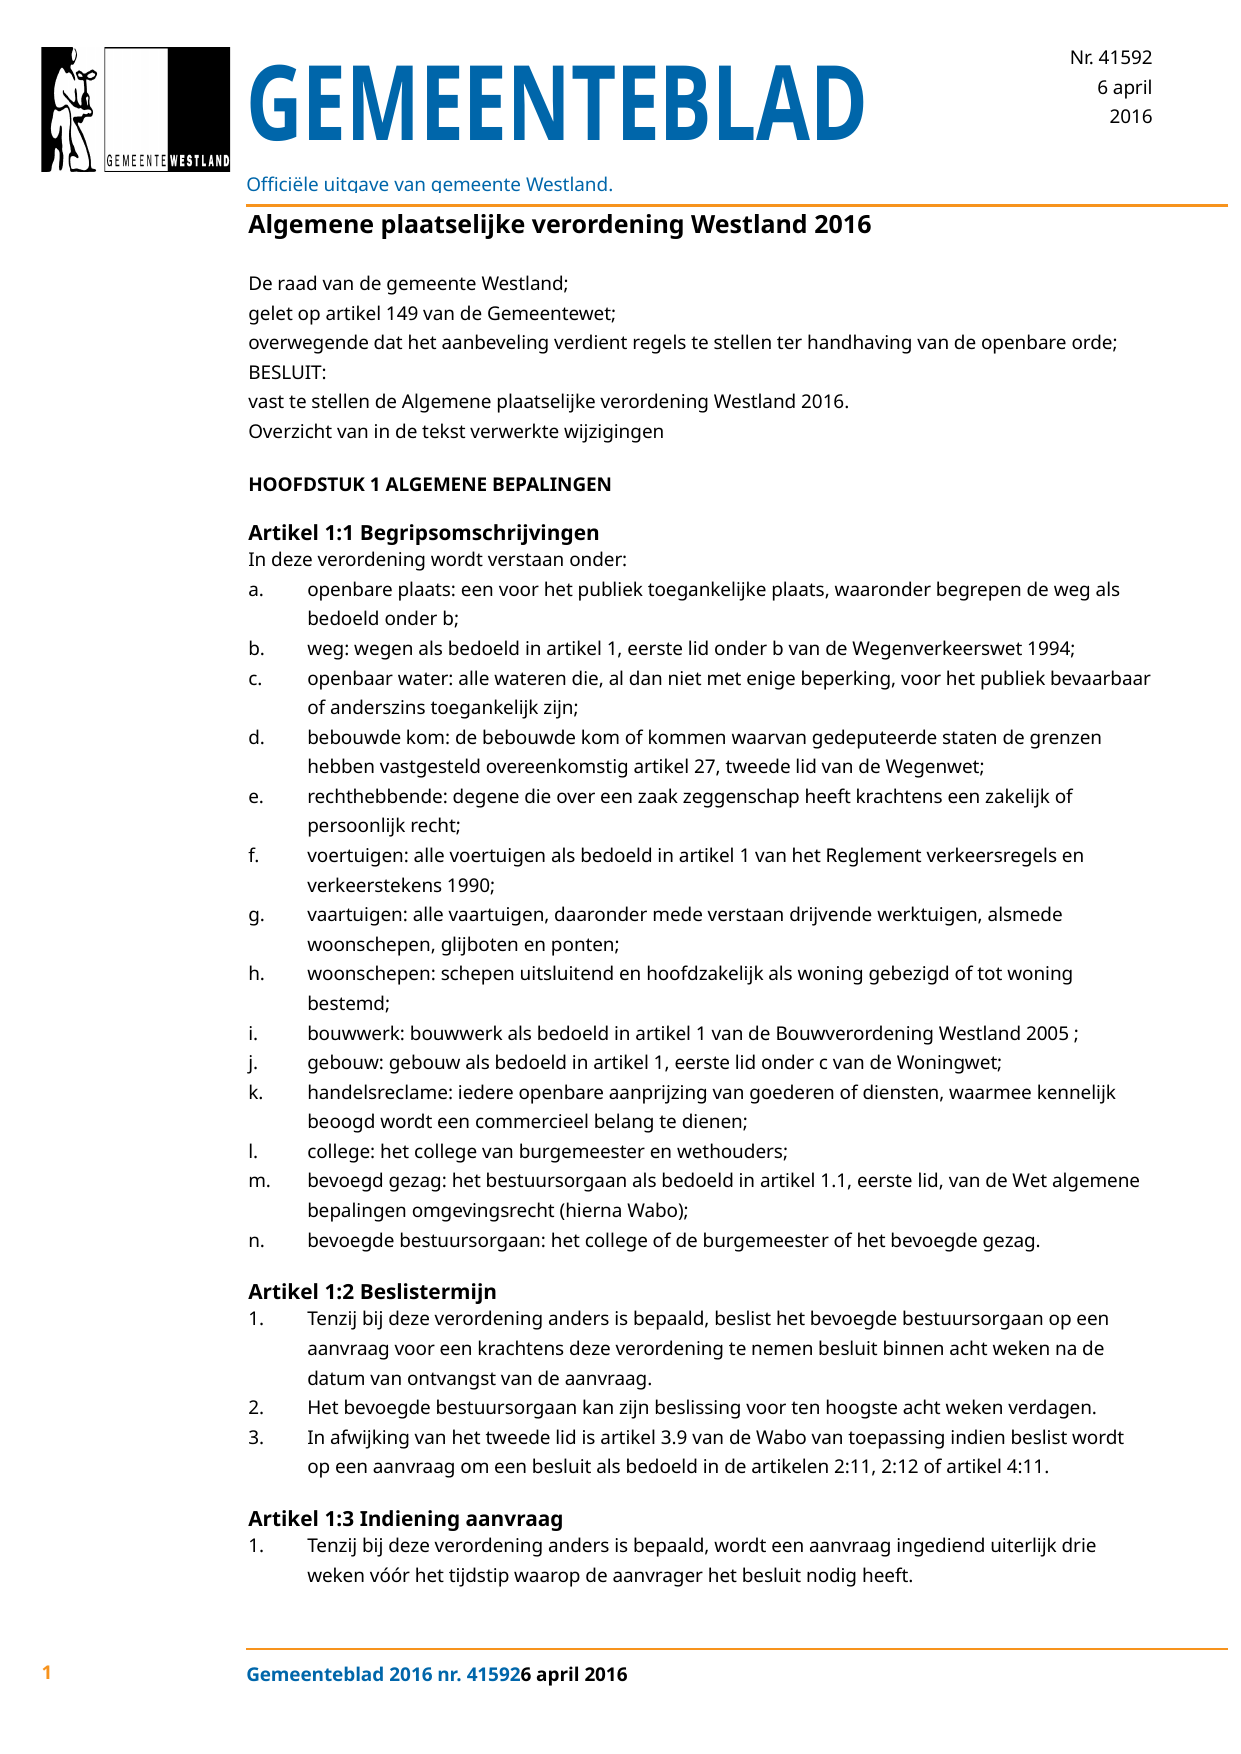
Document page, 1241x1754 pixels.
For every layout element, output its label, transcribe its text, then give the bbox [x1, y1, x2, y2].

list woonschepen: schepen uitsluitend en hoofdzakelijk als woning gebezigd of tot woning bestemd; [248, 961, 1152, 1016]
list openbaar water: alle wateren die, al dan niet met enige beperking, voor het publiek bevaarbaar of anderszins toegankelijk zijn; [248, 665, 1152, 720]
text De raad van de gemeente Westland; [248, 270, 1152, 296]
list bevoegde bestuursorgaan: het college of de burgemeester of het bevoegde gezag. [248, 1227, 1152, 1252]
list Tenzij bij deze verordening anders is bepaald, wordt een aanvraag ingediend uiterlijk drie weken vóór het tijdstip waarop de aanvrager het besluit nodig heeft. [248, 1532, 1152, 1588]
text Overzicht van in de tekst verwerkte wijzigingen [248, 418, 1152, 444]
text BESLUIT: [248, 359, 1152, 385]
picture [41, 47, 231, 172]
list vaartuigen: alle vaartuigen, daaronder mede verstaan drijvende werktuigen, alsmede woonschepen, glijboten en ponten; [248, 901, 1152, 957]
list Tenzij bij deze verordening anders is bepaald, beslist het bevoegde bestuursorgaan op een aanvraag voor een krachtens deze verordening te nemen besluit binnen acht weken na de datum van ontvangst van de aanvraag. [248, 1306, 1152, 1391]
list rechthebbende: degene die over een zaak zeggenschap heeft krachtens een zakelijk of persoonlijk recht; [248, 783, 1152, 838]
list voertuigen: alle voertuigen als bedoeld in artikel 1 van het Reglement verkeersregels en verkeerstekens 1990; [248, 842, 1152, 897]
list weg: wegen als bedoeld in artikel 1, eerste lid onder b van de Wegenverkeerswet 1994; [248, 635, 1152, 661]
text HOOFDSTUK 1 ALGEMENE BEPALINGEN [248, 469, 1152, 497]
text Artikel 1:1 Begripsomschrijvingen [248, 518, 1152, 546]
text gelet op artikel 149 van de Gemeentewet; [248, 300, 1152, 326]
list Het bevoegde bestuursorgaan kan zijn beslissing voor ten hoogste acht weken verdagen. [248, 1394, 1152, 1420]
list In afwijking van het tweede lid is artikel 3.9 van de Wabo van toepassing indien beslist wordt op een aanvraag om een besluit als bedoeld in de artikelen 2:11, 2:12 of artikel 4:11. [248, 1424, 1152, 1479]
list handelsreclame: iedere openbare aanprijzing van goederen of diensten, waarmee kennelijk beoogd wordt een commercieel belang te dienen; [248, 1079, 1152, 1134]
text In deze verordening wordt verstaan onder: [248, 546, 1152, 572]
list bouwwerk: bouwwerk als bedoeld in artikel 1 van de Bouwverordening Westland 2005 ; [248, 1020, 1152, 1045]
list college: het college van burgemeester en wethouders; [248, 1138, 1152, 1164]
text Artikel 1:3 Indiening aanvraag [248, 1504, 1152, 1532]
text Algemene plaatselijke verordening Westland 2016 [248, 207, 1152, 241]
list bevoegd gezag: het bestuursorgaan als bedoeld in artikel 1.1, eerste lid, van de Wet algemene bepalingen omgevingsrecht (hierna Wabo); [248, 1168, 1152, 1223]
list openbare plaats: een voor het publiek toegankelijke plaats, waaronder begrepen de weg als bedoeld onder b; [248, 576, 1152, 631]
text vast te stellen de Algemene plaatselijke verordening Westland 2016. [248, 389, 1152, 414]
text Artikel 1:2 Beslistermijn [248, 1277, 1152, 1306]
list bebouwde kom: de bebouwde kom of kommen waarvan gedeputeerde staten de grenzen hebben vastgesteld overeenkomstig artikel 27, tweede lid van de Wegenwet; [248, 724, 1152, 779]
text overwegende dat het aanbeveling verdient regels te stellen ter handhaving van de openbare orde; [248, 329, 1152, 355]
list gebouw: gebouw als bedoeld in artikel 1, eerste lid onder c van de Woningwet; [248, 1049, 1152, 1075]
